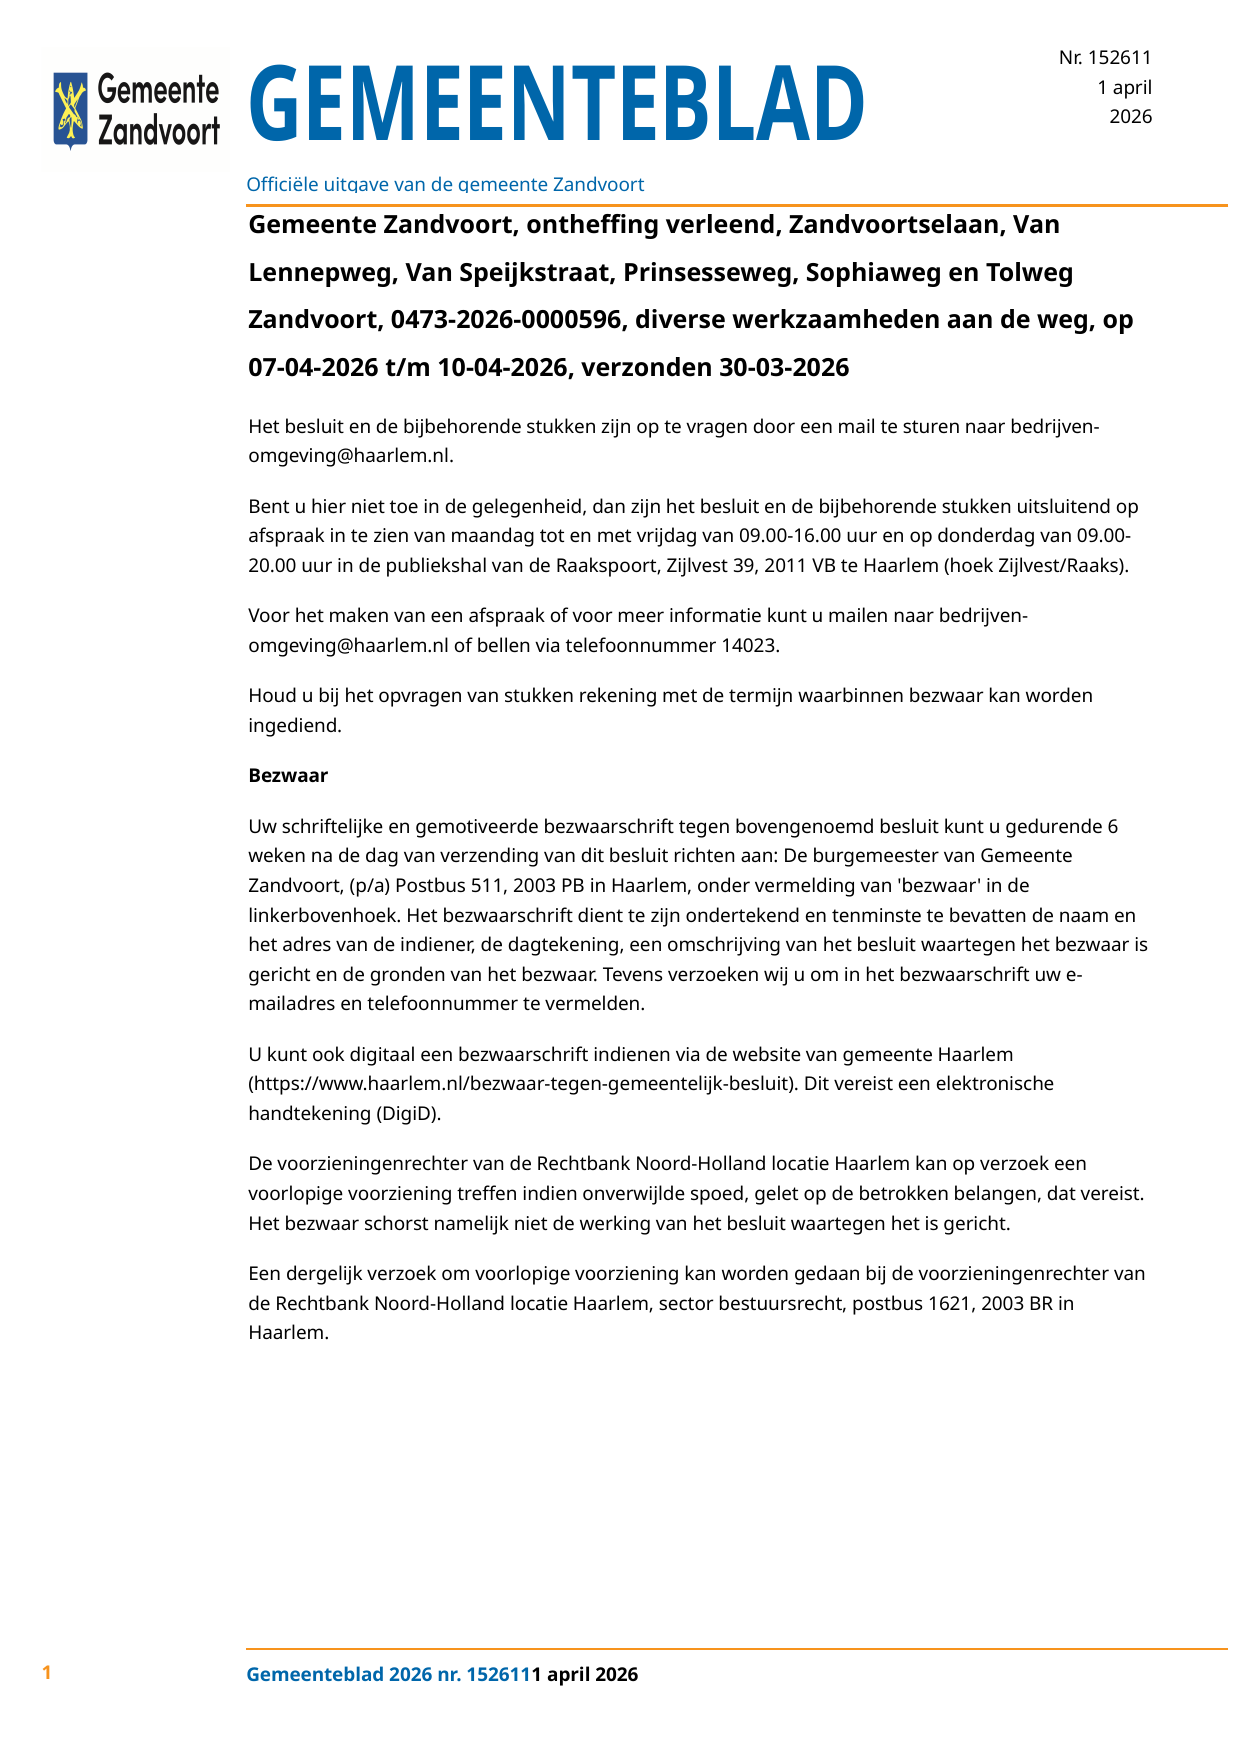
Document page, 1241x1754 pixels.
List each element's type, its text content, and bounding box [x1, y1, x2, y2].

text Bezwaar [248, 763, 1152, 788]
text Een dergelijk verzoek om voorlopige voorziening kan worden gedaan bij de voorzieningenrechter van de Rechtbank Noord-Holland locatie Haarlem, sector bestuursrecht, postbus 1621, 2003 BR in Haarlem. [248, 1260, 1152, 1345]
text Bent u hier niet toe in de gelegenheid, dan zijn het besluit en de bijbehorende stukken uitsluitend op afspraak in te zien van maandag tot en met vrijdag van 09.00-16.00 uur en op donderdag van 09.00-20.00 uur in de publiekshal van de Raakspoort, Zijlvest 39, 2011 VB te Haarlem (hoek Zijlvest/Raaks). [248, 493, 1152, 578]
text U kunt ook digitaal een bezwaarschrift indienen via de website van gemeente Haarlem (https://www.haarlem.nl/bezwaar-tegen-gemeentelijk-besluit). Dit vereist een elektronische handtekening (DigiD). [248, 1041, 1152, 1126]
text Houd u bij het opvragen van stukken rekening met de termijn waarbinnen bezwaar kan worden ingediend. [248, 683, 1152, 738]
text Voor het maken van een afspraak of voor meer informatie kunt u mailen naar bedrijven-omgeving@haarlem.nl of bellen via telefoonnummer 14023. [248, 603, 1152, 658]
text Het besluit en de bijbehorende stukken zijn op te vragen door een mail te sturen naar bedrijven-omgeving@haarlem.nl. [248, 413, 1152, 468]
text De voorzieningenrechter van de Rechtbank Noord-Holland locatie Haarlem kan op verzoek een voorlopige voorziening treffen indien onverwijlde spoed, gelet op de betrokken belangen, dat vereist. Het bezwaar schorst namelijk niet de werking van het besluit waartegen het is gericht. [248, 1151, 1152, 1236]
text Gemeente Zandvoort, ontheffing verleend, Zandvoortselaan, Van Lennepweg, Van Speijkstraat, Prinsesseweg, Sophiaweg en Tolweg Zandvoort, 0473-2026-0000596, diverse werkzaamheden aan de weg, op 07-04-2026 t/m 10-04-2026, verzonden 30-03-2026 [248, 207, 1152, 384]
text Uw schriftelijke en gemotiveerde bezwaarschrift tegen bovengenoemd besluit kunt u gedurende 6 weken na de dag van verzending van dit besluit richten aan: De burgemeester van Gemeente Zandvoort, (p/a) Postbus 511, 2003 PB in Haarlem, onder vermelding van 'bezwaar' in de linkerbovenhoek. Het bezwaarschrift dient te zijn ondertekend en tenminste te bevatten de naam en het adres van de indiener, de dagtekening, een omschrijving van het besluit waartegen het bezwaar is gericht en de gronden van het bezwaar. Tevens verzoeken wij u om in het bezwaarschrift uw e-mailadres en telefoonnummer te vermelden. [248, 813, 1152, 1016]
picture [41, 47, 231, 172]
